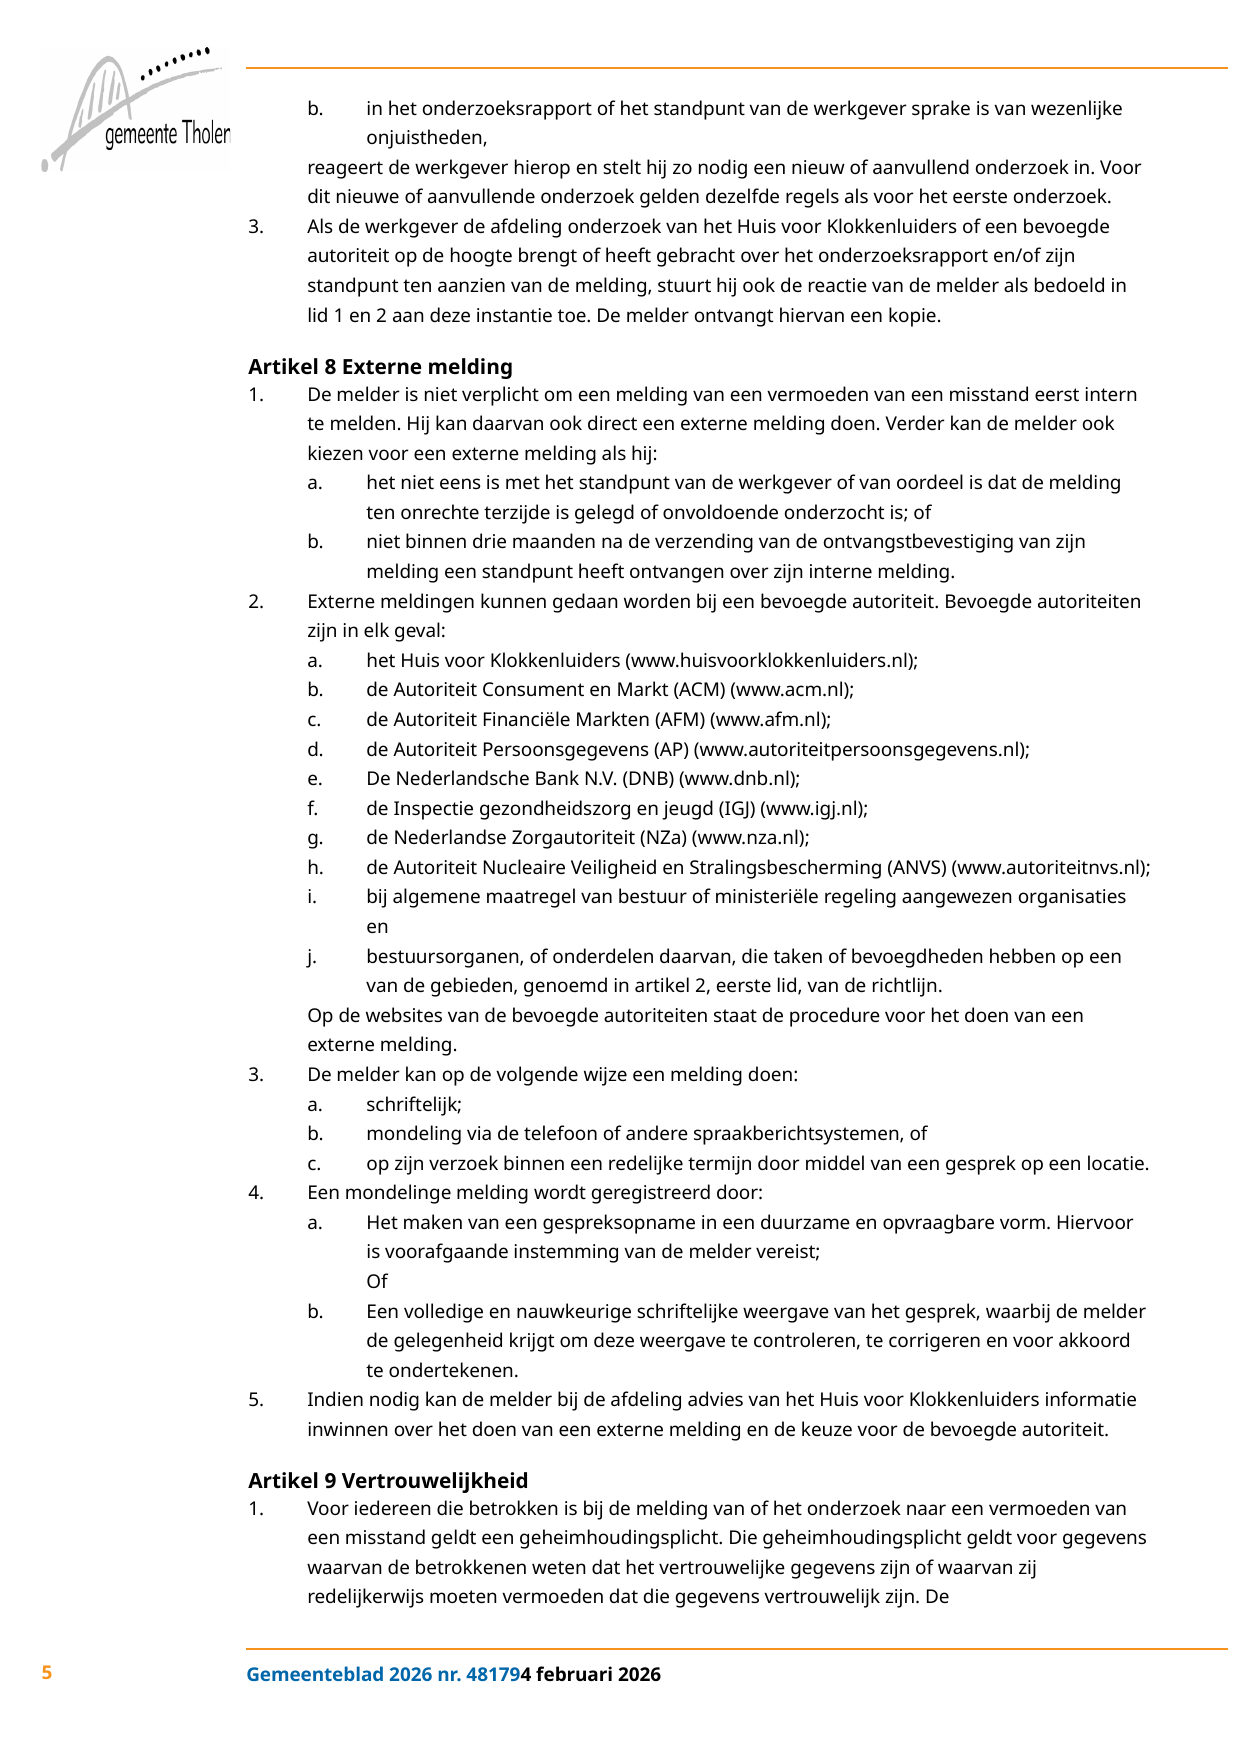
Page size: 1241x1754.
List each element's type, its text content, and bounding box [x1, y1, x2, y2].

list Voor iedereen die betrokken is bij de melding van of het onderzoek naar een vermoeden van een misstand geldt een geheimhoudingsplicht. Die geheimhoudingsplicht geldt voor gegevens waarvan de betrokkenen weten dat het vertrouwelijke gegevens zijn of waarvan zij redelijkerwijs moeten vermoeden dat die gegevens vertrouwelijk zijn. De [248, 1495, 1152, 1609]
list Een volledige en nauwkeurige schriftelijke weergave van het gesprek, waarbij de melder de gelegenheid krijgt om deze weergave te controleren, te corrigeren en voor akkoord te ondertekenen. [307, 1298, 1152, 1383]
list De melder is niet verplicht om een melding van een vermoeden van een misstand eerst intern te melden. Hij kan daarvan ook direct een externe melding doen. Verder kan de melder ook kiezen voor een externe melding als hij: [248, 381, 1152, 466]
list Of [307, 1268, 1152, 1294]
list De Nederlandsche Bank N.V. (DNB) (www.dnb.nl); [307, 765, 1152, 791]
list de Autoriteit Financiële Markten (AFM) (www.afm.nl); [307, 706, 1152, 732]
picture [41, 47, 231, 172]
list bij algemene maatregel van bestuur of ministeriële regeling aangewezen organisaties en [307, 884, 1152, 939]
list de Autoriteit Persoonsgegevens (AP) (www.autoriteitpersoonsgegevens.nl); [307, 736, 1152, 761]
list Op de websites van de bevoegde autoriteiten staat de procedure voor het doen van een externe melding. [248, 1002, 1152, 1057]
list in het onderzoeksrapport of het standpunt van de werkgever sprake is van wezenlijke onjuistheden, [307, 95, 1152, 150]
list Indien nodig kan de melder bij de afdeling advies van het Huis voor Klokkenluiders informatie inwinnen over het doen van een externe melding en de keuze voor de bevoegde autoriteit. [248, 1387, 1152, 1442]
list het Huis voor Klokkenluiders (www.huisvoorklokkenluiders.nl); [307, 647, 1152, 673]
list reageert de werkgever hierop en stelt hij zo nodig een nieuw of aanvullend onderzoek in. Voor dit nieuwe of aanvullende onderzoek gelden dezelfde regels als voor het eerste onderzoek. [248, 154, 1152, 209]
list mondeling via de telefoon of andere spraakberichtsystemen, of [307, 1120, 1152, 1146]
list Het maken van een gespreksopname in een duurzame en opvraagbare vorm. Hiervoor is voorafgaande instemming van de melder vereist; [307, 1209, 1152, 1264]
list niet binnen drie maanden na de verzending van de ontvangstbevestiging van zijn melding een standpunt heeft ontvangen over zijn interne melding. [307, 529, 1152, 584]
list Externe meldingen kunnen gedaan worden bij een bevoegde autoriteit. Bevoegde autoriteiten zijn in elk geval: [248, 588, 1152, 643]
list Als de werkgever de afdeling onderzoek van het Huis voor Klokkenluiders of een bevoegde autoriteit op de hoogte brengt of heeft gebracht over het onderzoeksrapport en/of zijn standpunt ten aanzien van de melding, stuurt hij ook de reactie van de melder als bedoeld in lid 1 en 2 aan deze instantie toe. De melder ontvangt hiervan een kopie. [248, 213, 1152, 328]
text Artikel 9 Vertrouwelijkheid [248, 1467, 1152, 1495]
list bestuursorganen, of onderdelen daarvan, die taken of bevoegdheden hebben op een van de gebieden, genoemd in artikel 2, eerste lid, van de richtlijn. [307, 943, 1152, 998]
list de Autoriteit Consument en Markt (ACM) (www.acm.nl); [307, 677, 1152, 702]
list Een mondelinge melding wordt geregistreerd door: [248, 1179, 1152, 1205]
list de Inspectie gezondheidszorg en jeugd (IGJ) (www.igj.nl); [307, 795, 1152, 821]
text Artikel 8 Externe melding [248, 352, 1152, 381]
list De melder kan op de volgende wijze een melding doen: [248, 1061, 1152, 1087]
list de Nederlandse Zorgautoriteit (NZa) (www.nza.nl); [307, 824, 1152, 850]
list het niet eens is met het standpunt van de werkgever of van oordeel is dat de melding ten onrechte terzijde is gelegd of onvoldoende onderzocht is; of [307, 469, 1152, 525]
list de Autoriteit Nucleaire Veiligheid en Stralingsbescherming (ANVS) (www.autoriteitnvs.nl); [307, 854, 1152, 880]
list schriftelijk; [307, 1091, 1152, 1116]
list op zijn verzoek binnen een redelijke termijn door middel van een gesprek op een locatie. [307, 1150, 1152, 1176]
